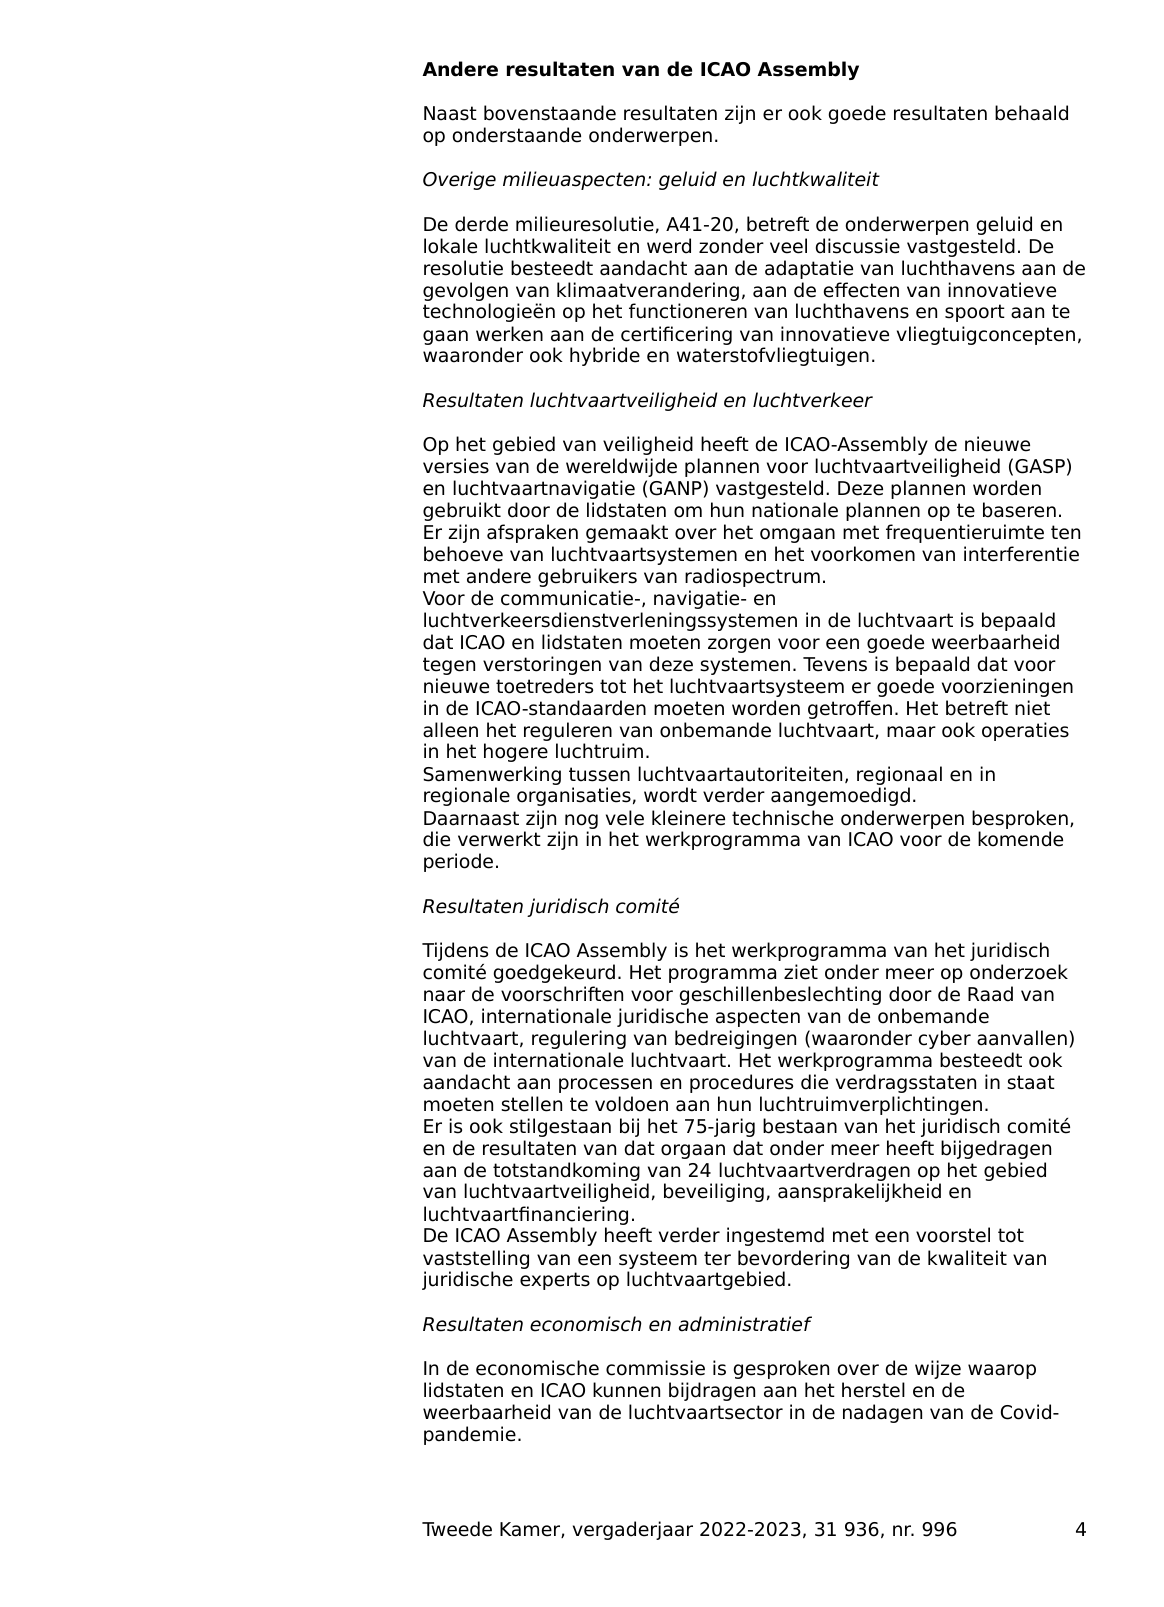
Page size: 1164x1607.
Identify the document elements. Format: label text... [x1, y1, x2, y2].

subtitle Overige milieuaspecten: geluid en luchtkwaliteit [422, 169, 1087, 191]
text Er is ook stilgestaan bij het 75-jarig bestaan van het juridisch comité en de resultaten van dat orgaan dat onder meer heeft bijgedragen aan de totstandkoming van 24 luchtvaartverdragen op het gebied van luchtvaartveiligheid, beveiliging, aansprakelijkheid en luchtvaartfinanciering. [422, 1116, 1087, 1225]
text Tijdens de ICAO Assembly is het werkprogramma van het juridisch comité goedgekeurd. Het programma ziet onder meer op onderzoek naar de voorschriften voor geschillenbeslechting door de Raad van ICAO, internationale juridische aspecten van de onbemande luchtvaart, regulering van bedreigingen (waaronder cyber aanvallen) van de internationale luchtvaart. Het werkprogramma besteedt ook aandacht aan processen en procedures die verdragsstaten in staat moeten stellen te voldoen aan hun luchtruimverplichtingen. [422, 940, 1087, 1116]
text Voor de communicatie-, navigatie- en luchtverkeersdienstverleningssystemen in de luchtvaart is bepaald dat ICAO en lidstaten moeten zorgen voor een goede weerbaarheid tegen verstoringen van deze systemen. Tevens is bepaald dat voor nieuwe toetreders tot het luchtvaartsysteem er goede voorzieningen in de ICAO-standaarden moeten worden getroffen. Het betreft niet alleen het reguleren van onbemande luchtvaart, maar ook operaties in het hogere luchtruim. [422, 588, 1087, 763]
subtitle Andere resultaten van de ICAO Assembly [422, 59, 1087, 81]
subtitle Resultaten luchtvaartveiligheid en luchtverkeer [422, 389, 1087, 412]
text Er zijn afspraken gemaakt over het omgaan met frequentieruimte ten behoeve van luchtvaartsystemen en het voorkomen van interferentie met andere gebruikers van radiospectrum. [422, 522, 1087, 588]
text De derde milieuresolutie, A41-20, betreft de onderwerpen geluid en lokale luchtkwaliteit en werd zonder veel discussie vastgesteld. De resolutie besteedt aandacht aan de adaptatie van luchthavens aan de gevolgen van klimaatverandering, aan de effecten van innovatieve technologieën op het functioneren van luchthavens en spoort aan te gaan werken aan de certificering van innovatieve vliegtuigconcepten, waaronder ook hybride en waterstofvliegtuigen. [422, 213, 1087, 367]
subtitle Resultaten economisch en administratief [422, 1313, 1087, 1336]
text Op het gebied van veiligheid heeft de ICAO-Assembly de nieuwe versies van de wereldwijde plannen voor luchtvaartveiligheid (GASP) en luchtvaartnavigatie (GANP) vastgesteld. Deze plannen worden gebruikt door de lidstaten om hun nationale plannen op te baseren. [422, 434, 1087, 522]
text Naast bovenstaande resultaten zijn er ook goede resultaten behaald op onderstaande onderwerpen. [422, 103, 1087, 147]
subtitle Resultaten juridisch comité [422, 896, 1087, 917]
text De ICAO Assembly heeft verder ingestemd met een voorstel tot vaststelling van een systeem ter bevordering van de kwaliteit van juridische experts op luchtvaartgebied. [422, 1225, 1087, 1291]
text Daarnaast zijn nog vele kleinere technische onderwerpen besproken, die verwerkt zijn in het werkprogramma van ICAO voor de komende periode. [422, 807, 1087, 873]
text Samenwerking tussen luchtvaartautoriteiten, regionaal en in regionale organisaties, wordt verder aangemoedigd. [422, 763, 1087, 807]
text In de economische commissie is gesproken over de wijze waarop lidstaten en ICAO kunnen bijdragen aan het herstel en de weerbaarheid van de luchtvaartsector in de nadagen van de Covid-pandemie. [422, 1358, 1087, 1446]
